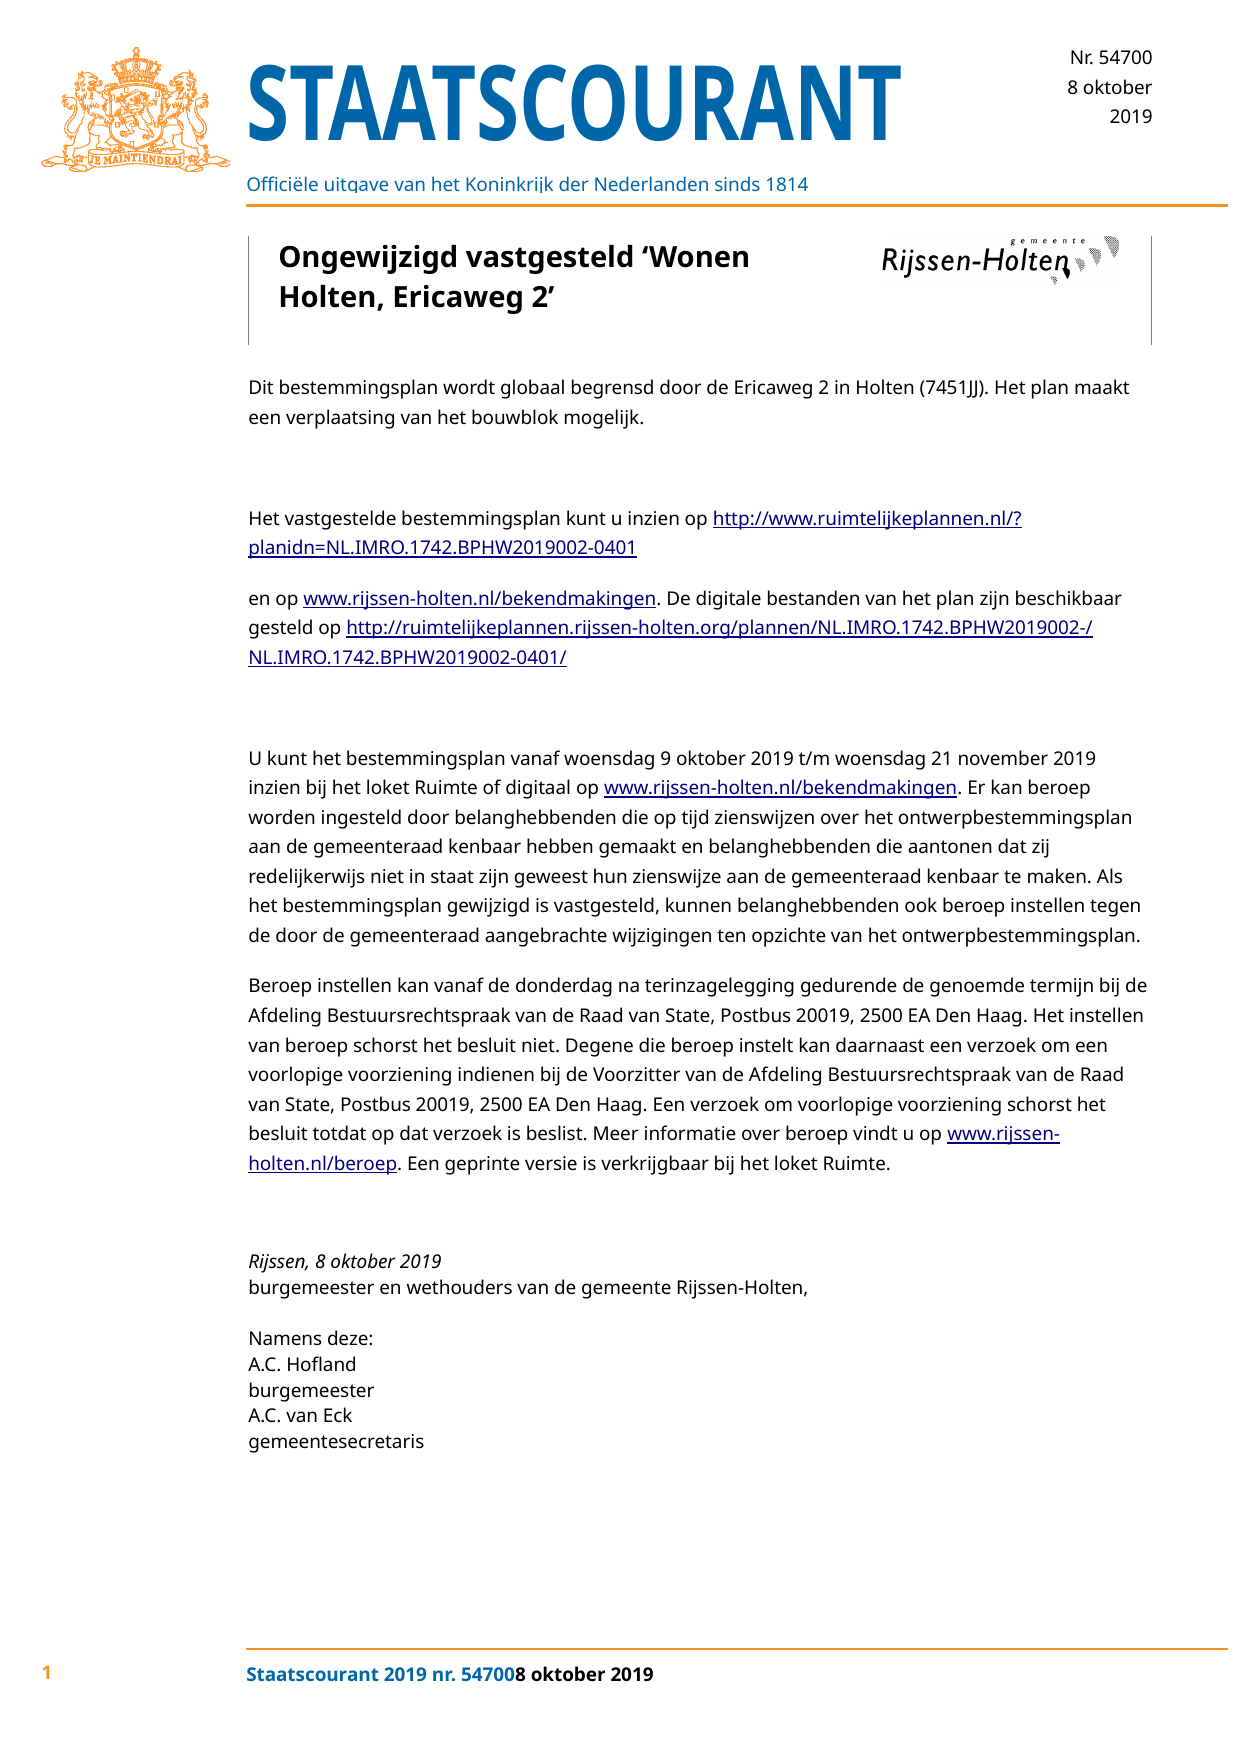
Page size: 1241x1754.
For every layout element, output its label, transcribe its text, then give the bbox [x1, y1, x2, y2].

text Beroep instellen kan vanaf de donderdag na terinzagelegging gedurende de genoemde termijn bij de Afdeling Bestuursrechtspraak van de Raad van State, Postbus 20019, 2500 EA Den Haag. Het instellen van beroep schorst het besluit niet. Degene die beroep instelt kan daarnaast een verzoek om een voorlopige voorziening indienen bij de Voorzitter van de Afdeling Bestuursrechtspraak van de Raad van State, Postbus 20019, 2500 EA Den Haag. Een verzoek om voorlopige voorziening schorst het besluit totdat op dat verzoek is beslist. Meer informatie over beroep vindt u op www.rijssen-holten.nl/beroep. Een geprinte versie is verkrijgbaar bij het loket Ruimte. [248, 973, 1152, 1176]
text A.C. Hofland [248, 1351, 1152, 1377]
text Rijssen, 8 oktober 2019 [248, 1248, 1152, 1274]
picture [882, 236, 1119, 285]
text en op www.rijssen-holten.nl/bekendmakingen. De digitale bestanden van het plan zijn beschikbaar gesteld op http://ruimtelijkeplannen.rijssen-holten.org/plannen/NL.IMRO.1742.BPHW2019002-/NL.IMRO.1742.BPHW2019002-0401/ [248, 585, 1152, 669]
text burgemeester [248, 1377, 1152, 1403]
text Namens deze: [248, 1326, 1152, 1351]
table_header Ongewijzigd vastgesteld ‘Wonen Holten, Ericaweg 2’ [249, 236, 850, 345]
picture [41, 47, 231, 172]
text burgemeester en wethouders van de gemeente Rijssen-Holten, [248, 1274, 1152, 1300]
table_header [850, 236, 1151, 345]
text Het vastgestelde bestemmingsplan kunt u inzien op http://www.ruimtelijkeplannen.nl/?planidn=NL.IMRO.1742.BPHW2019002-0401 [248, 505, 1152, 560]
text A.C. van Eck [248, 1403, 1152, 1428]
text Dit bestemmingsplan wordt globaal begrensd door de Ericaweg 2 in Holten (7451JJ). Het plan maakt een verplaatsing van het bouwblok mogelijk. [248, 374, 1152, 429]
text U kunt het bestemmingsplan vanaf woensdag 9 oktober 2019 t/m woensdag 21 november 2019 inzien bij het loket Ruimte of digitaal op www.rijssen-holten.nl/bekendmakingen. Er kan beroep worden ingesteld door belanghebbenden die op tijd zienswijzen over het ontwerpbestemmingsplan aan de gemeenteraad kenbaar hebben gemaakt en belanghebbenden die aantonen dat zij redelijkerwijs niet in staat zijn geweest hun zienswijze aan de gemeenteraad kenbaar te maken. Als het bestemmingsplan gewijzigd is vastgesteld, kunnen belanghebbenden ook beroep instellen tegen de door de gemeenteraad aangebrachte wijzigingen ten opzichte van het ontwerpbestemmingsplan. [248, 745, 1152, 948]
text gemeentesecretaris [248, 1428, 1152, 1454]
